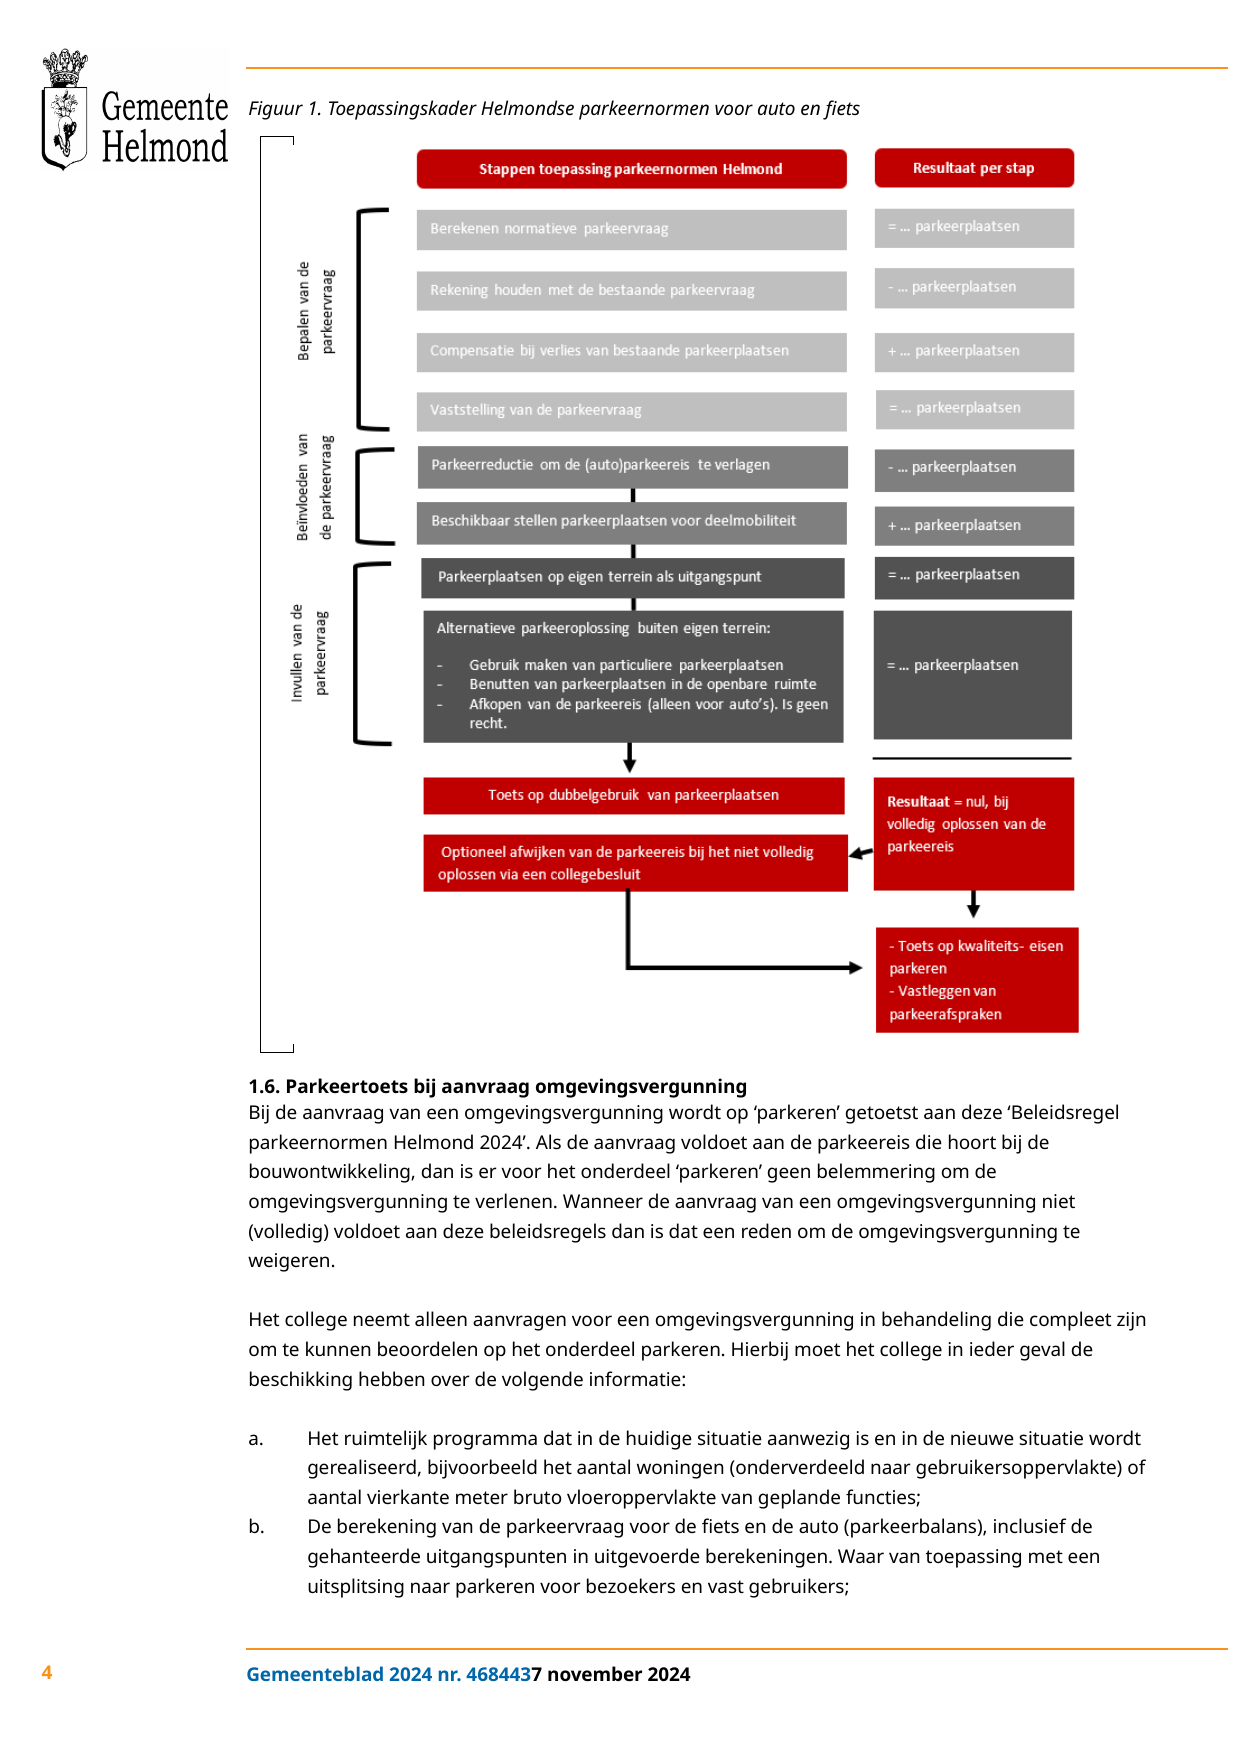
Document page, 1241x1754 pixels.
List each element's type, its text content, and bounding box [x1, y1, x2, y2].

text Bij de aanvraag van een omgevingsvergunning wordt op ‘parkeren’ getoetst aan deze ‘Beleidsregel parkeernormen Helmond 2024’. Als de aanvraag voldoet aan de parkeereis die hoort bij de bouwontwikkeling, dan is er voor het onderdeel ‘parkeren’ geen belemmering om de omgevingsvergunning te verlenen. Wanneer de aanvraag van een omgevingsvergunning niet (volledig) voldoet aan deze beleidsregels dan is dat een reden om de omgevingsvergunning te weigeren. [248, 1099, 1152, 1273]
picture [268, 145, 1090, 1044]
text Het college neemt alleen aanvragen voor een omgevingsvergunning in behandeling die compleet zijn om te kunnen beoordelen op het onderdeel parkeren. Hierbij moet het college in ieder geval de beschikking hebben over de volgende informatie: [248, 1307, 1152, 1391]
picture [41, 47, 231, 172]
text 1.6. Parkeertoets bij aanvraag omgevingsvergunning [248, 1074, 1152, 1099]
text Figuur 1. Toepassingskader Helmondse parkeernormen voor auto en fiets [248, 95, 1152, 121]
list De berekening van de parkeervraag voor de fiets en de auto (parkeerbalans), inclusief de gehanteerde uitgangspunten in uitgevoerde berekeningen. Waar van toepassing met een uitsplitsing naar parkeren voor bezoekers en vast gebruikers; [248, 1514, 1152, 1598]
list Het ruimtelijk programma dat in de huidige situatie aanwezig is en in de nieuwe situatie wordt gerealiseerd, bijvoorbeeld het aantal woningen (onderverdeeld naar gebruikersoppervlakte) of aantal vierkante meter bruto vloeroppervlakte van geplande functies; [248, 1425, 1152, 1510]
